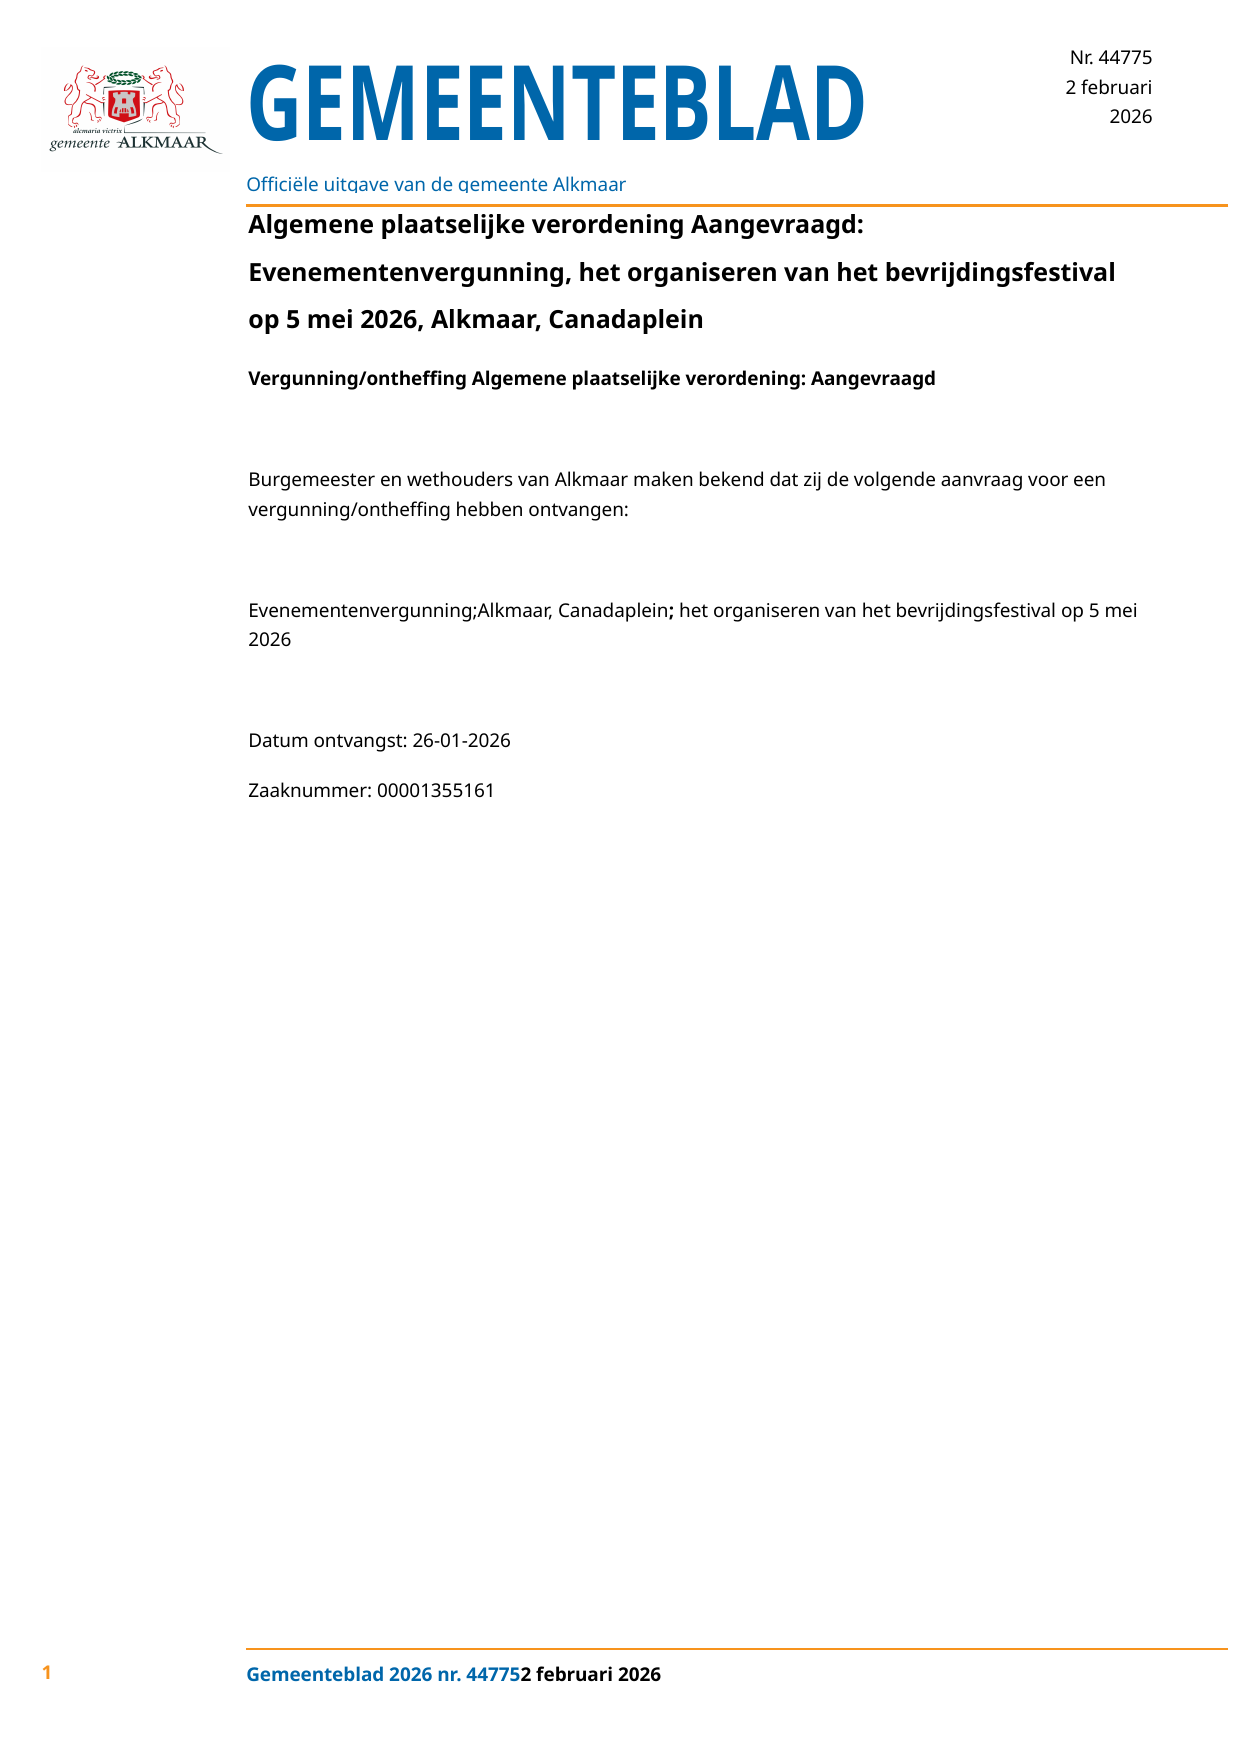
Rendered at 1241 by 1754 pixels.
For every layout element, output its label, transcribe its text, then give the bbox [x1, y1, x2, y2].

text Datum ontvangst: 26-01-2026 [248, 727, 1152, 753]
text Algemene plaatselijke verordening Aangevraagd: Evenementenvergunning, het organiseren van het bevrijdingsfestival op 5 mei 2026, Alkmaar, Canadaplein [248, 207, 1152, 336]
picture [41, 47, 231, 172]
text Zaaknummer: 00001355161 [248, 778, 1152, 803]
text Evenementenvergunning;Alkmaar, Canadaplein; het organiseren van het bevrijdingsfestival op 5 mei 2026 [248, 597, 1152, 652]
text Burgemeester en wethouders van Alkmaar maken bekend dat zij de volgende aanvraag voor een vergunning/ontheffing hebben ontvangen: [248, 466, 1152, 522]
text Vergunning/ontheffing Algemene plaatselijke verordening: Aangevraagd [248, 366, 1152, 391]
